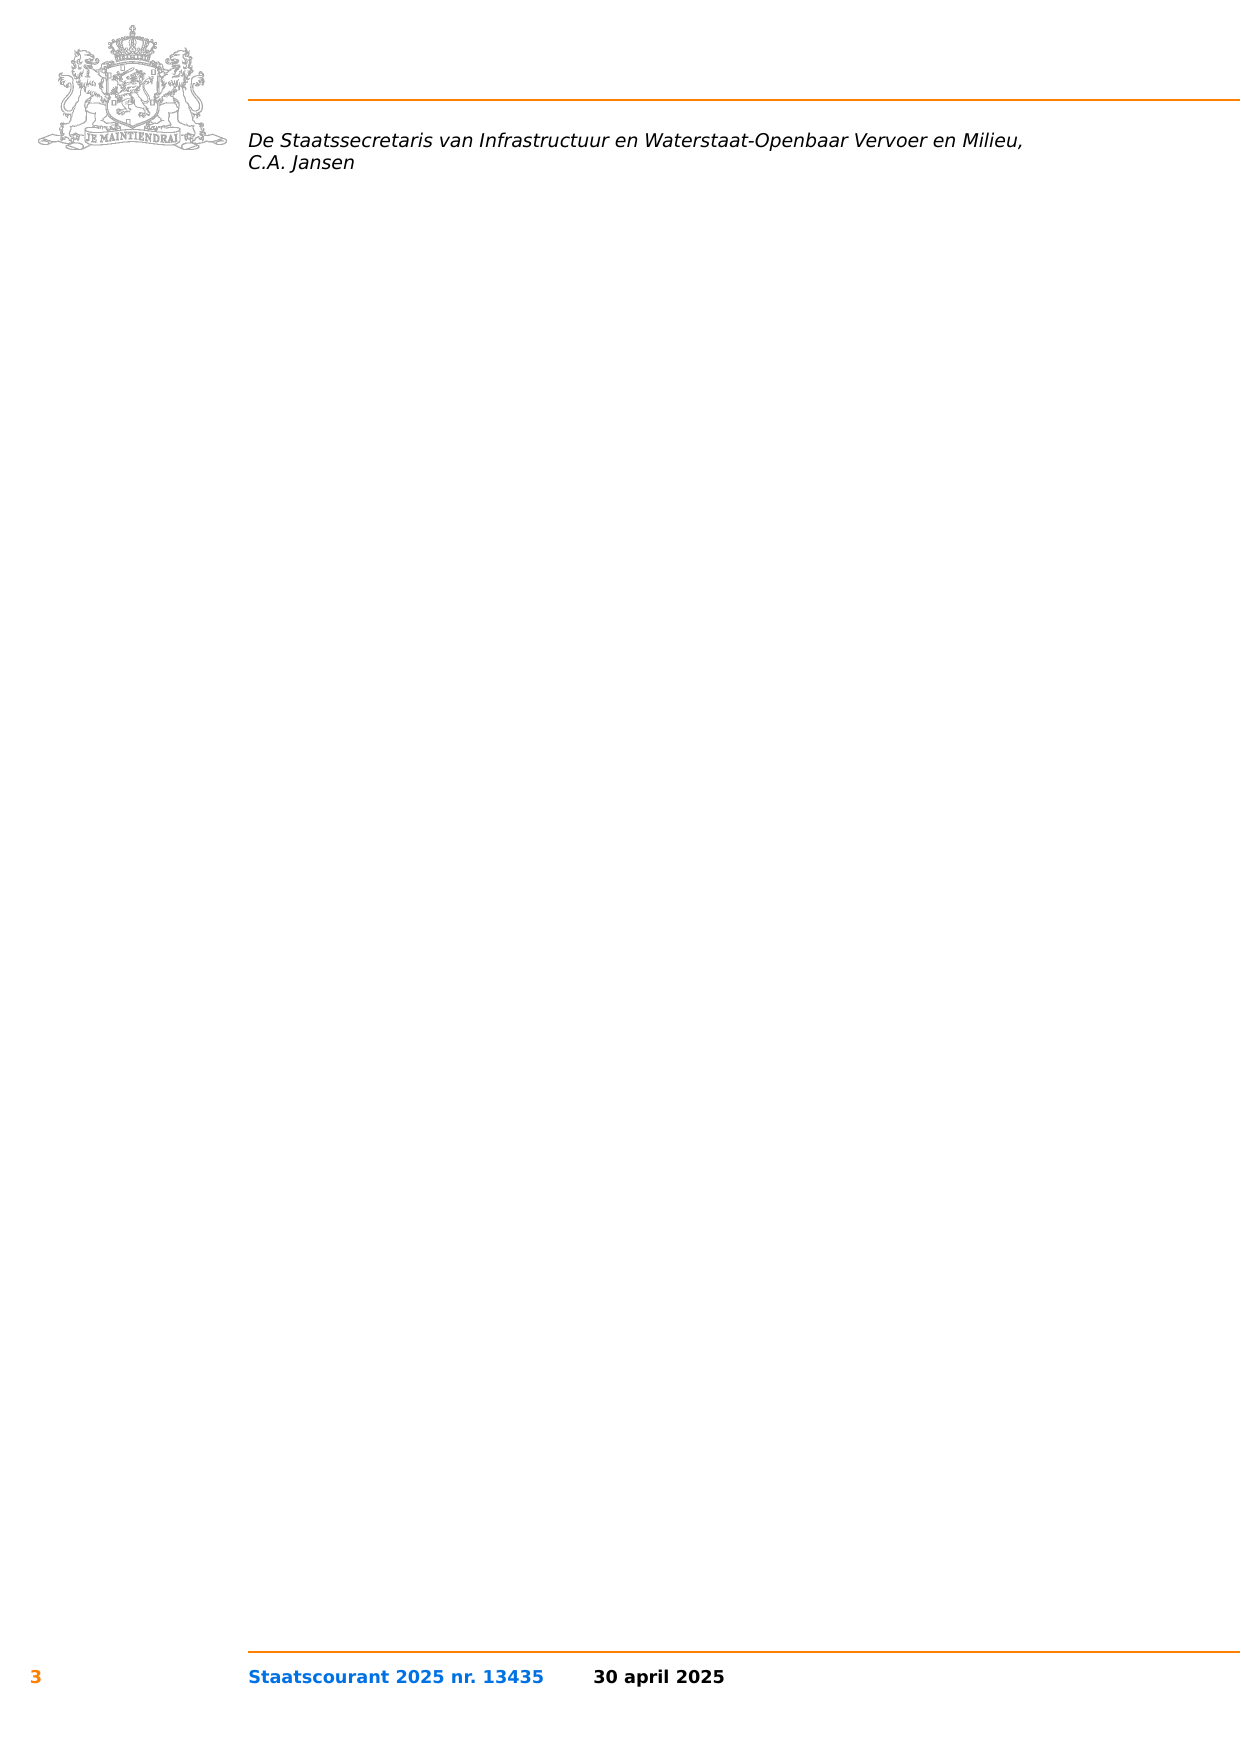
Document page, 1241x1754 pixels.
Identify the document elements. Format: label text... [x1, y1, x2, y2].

picture [38, 25, 227, 150]
text De Staatssecretaris van Infrastructuur en Waterstaat-Openbaar Vervoer en Milieu, C.A. Jansen [248, 130, 1163, 174]
